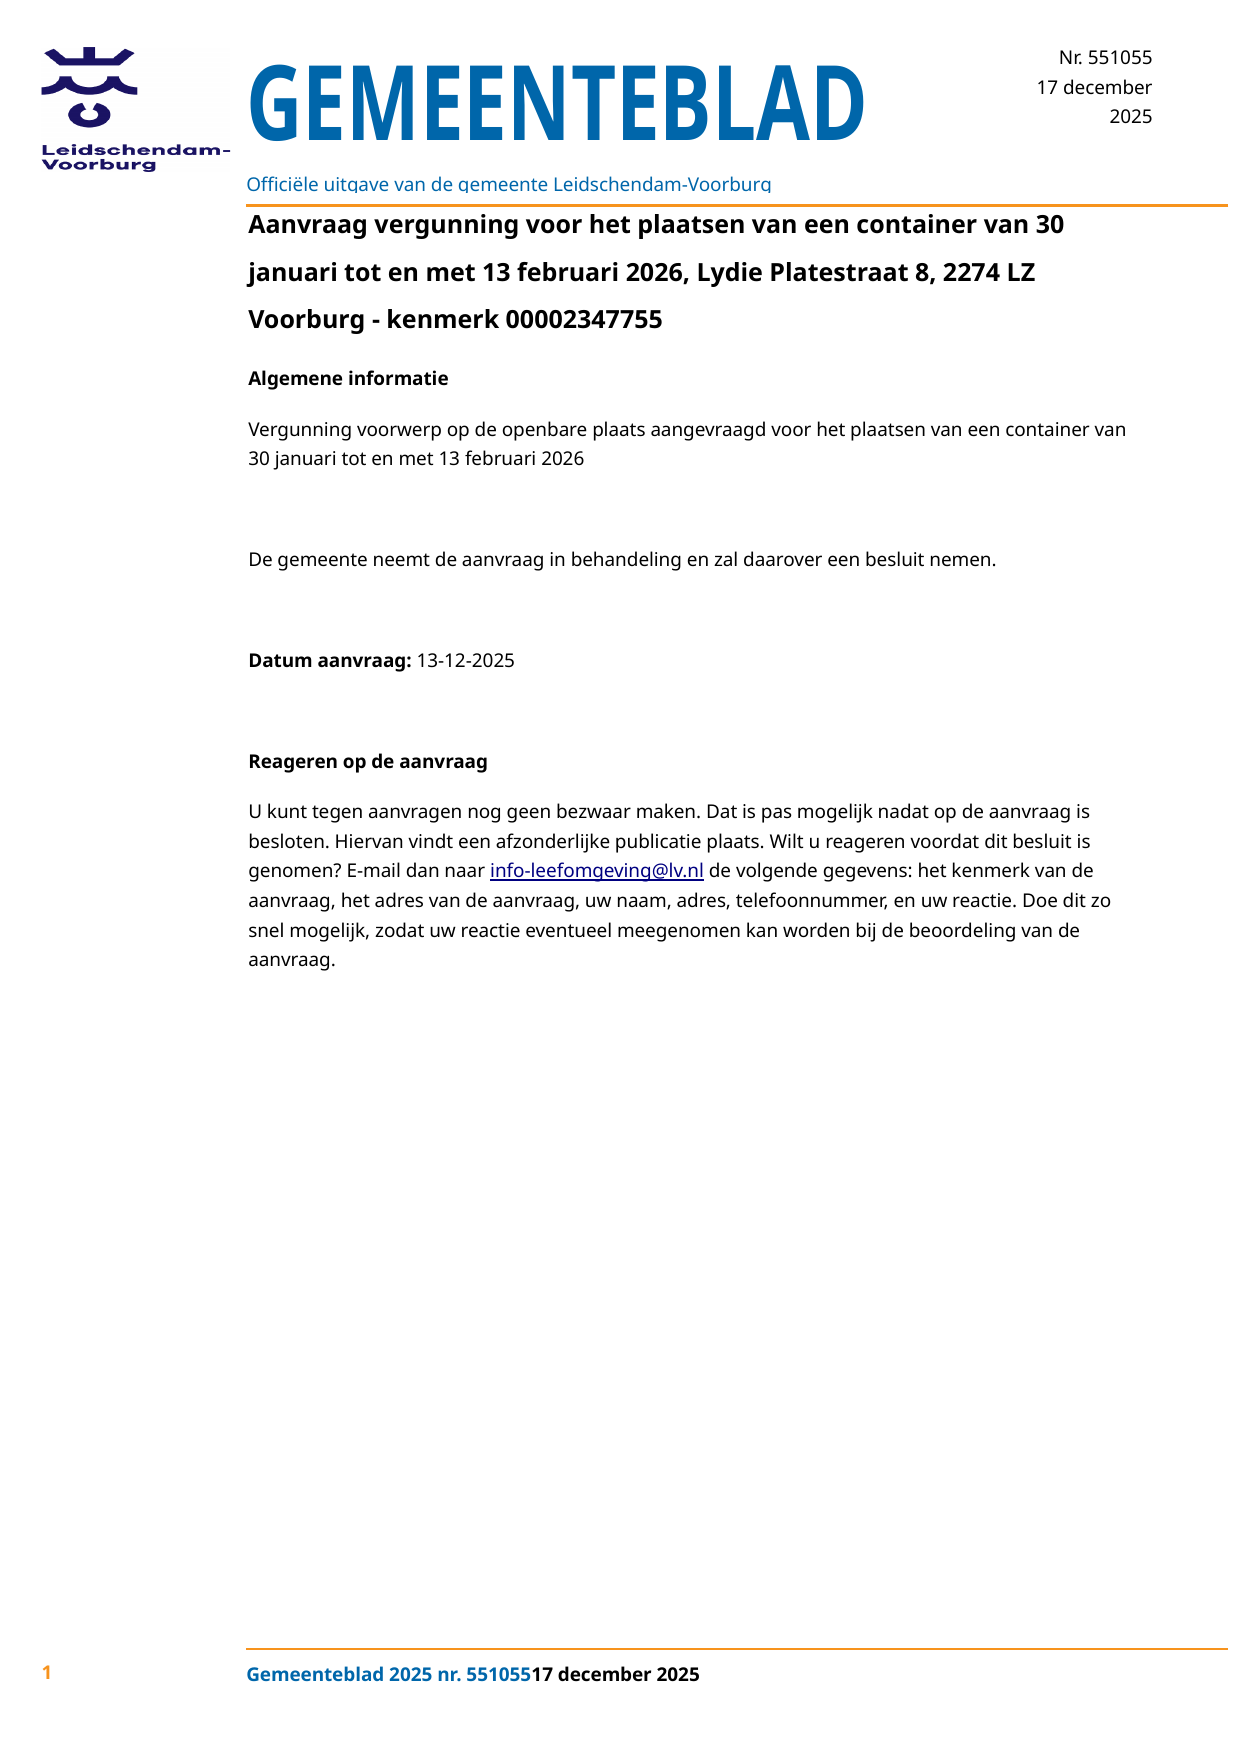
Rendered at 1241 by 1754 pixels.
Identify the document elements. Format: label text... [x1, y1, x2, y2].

text Aanvraag vergunning voor het plaatsen van een container van 30 januari tot en met 13 februari 2026, Lydie Platestraat 8, 2274 LZ Voorburg - kenmerk 00002347755 [248, 207, 1152, 336]
picture [41, 47, 231, 172]
text Reageren op de aanvraag [248, 748, 1152, 774]
text Vergunning voorwerp op de openbare plaats aangevraagd voor het plaatsen van een container van 30 januari tot en met 13 februari 2026 [248, 416, 1152, 471]
text De gemeente neemt de aanvraag in behandeling en zal daarover een besluit nemen. [248, 546, 1152, 572]
text Algemene informatie [248, 366, 1152, 391]
text U kunt tegen aanvragen nog geen bezwaar maken. Dat is pas mogelijk nadat op de aanvraag is besloten. Hiervan vindt een afzonderlijke publicatie plaats. Wilt u reageren voordat dit besluit is genomen? E-mail dan naar info-leefomgeving@lv.nl de volgende gegevens: het kenmerk van de aanvraag, het adres van de aanvraag, uw naam, adres, telefoonnummer, en uw reactie. Doe dit zo snel mogelijk, zodat uw reactie eventueel meegenomen kan worden bij de beoordeling van de aanvraag. [248, 798, 1152, 972]
text Datum aanvraag: 13-12-2025 [248, 647, 1152, 673]
